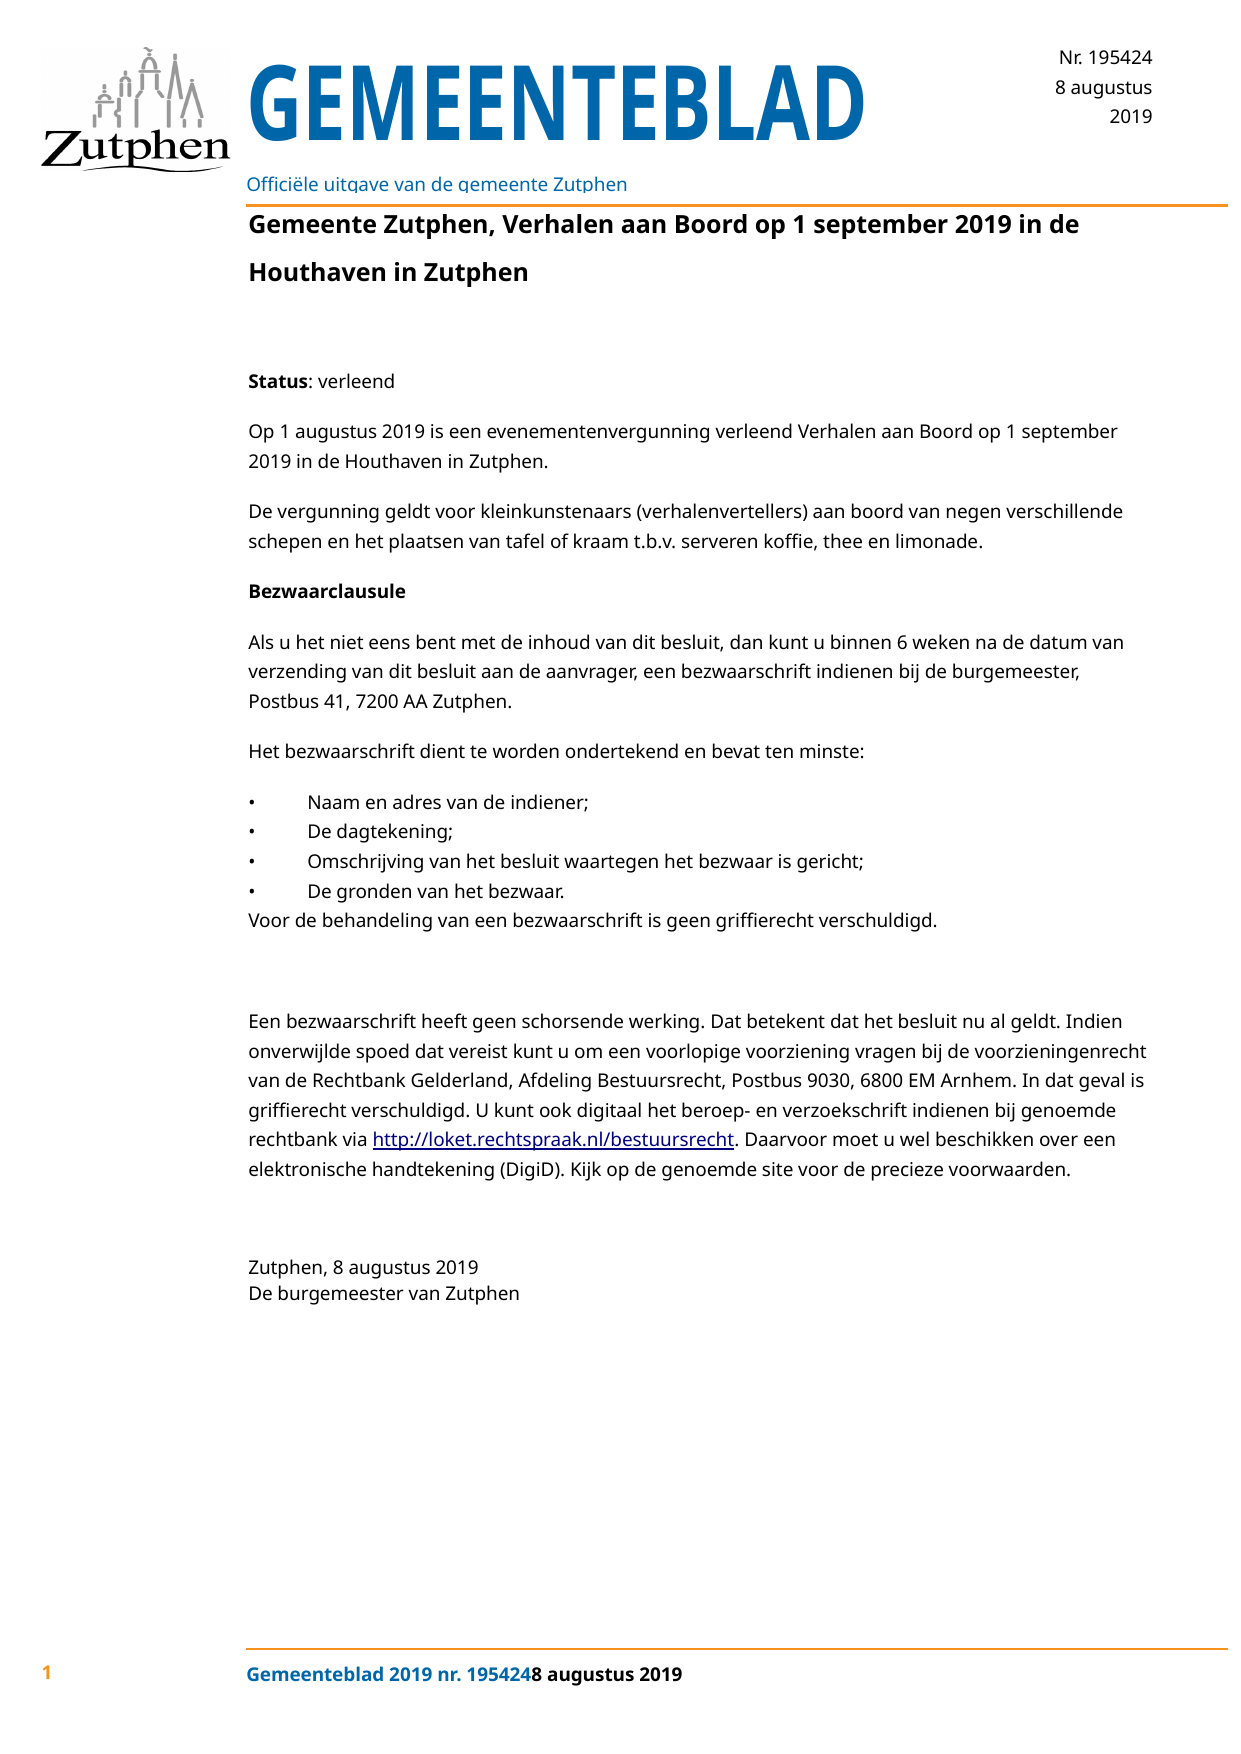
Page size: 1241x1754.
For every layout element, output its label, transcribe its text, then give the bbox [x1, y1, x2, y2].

text Bezwaarclausule [248, 579, 1152, 604]
picture [41, 47, 231, 172]
text Als u het niet eens bent met de inhoud van dit besluit, dan kunt u binnen 6 weken na de datum van verzending van dit besluit aan de aanvrager, een bezwaarschrift indienen bij de burgemeester, Postbus 41, 7200 AA Zutphen. [248, 629, 1152, 714]
list De dagtekening; [248, 819, 1152, 844]
list Omschrijving van het besluit waartegen het bezwaar is gericht; [248, 848, 1152, 874]
text De vergunning geldt voor kleinkunstenaars (verhalenvertellers) aan boord van negen verschillende schepen en het plaatsen van tafel of kraam t.b.v. serveren koffie, thee en limonade. [248, 499, 1152, 554]
text De burgemeester van Zutphen [248, 1280, 1152, 1306]
list Naam en adres van de indiener; [248, 789, 1152, 815]
text Gemeente Zutphen, Verhalen aan Boord op 1 september 2019 in de Houthaven in Zutphen [248, 207, 1152, 288]
list De gronden van het bezwaar. [248, 878, 1152, 904]
text Zutphen, 8 augustus 2019 [248, 1254, 1152, 1280]
text Op 1 augustus 2019 is een evenementenvergunning verleend Verhalen aan Boord op 1 september 2019 in de Houthaven in Zutphen. [248, 419, 1152, 474]
text Voor de behandeling van een bezwaarschrift is geen griffierecht verschuldigd. [248, 907, 1152, 933]
text Het bezwaarschrift dient te worden ondertekend en bevat ten minste: [248, 739, 1152, 764]
text Een bezwaarschrift heeft geen schorsende werking. Dat betekent dat het besluit nu al geldt. Indien onverwijlde spoed dat vereist kunt u om een voorlopige voorziening vragen bij de voorzieningenrecht van de Rechtbank Gelderland, Afdeling Bestuursrecht, Postbus 9030, 6800 EM Arnhem. In dat geval is griffierecht verschuldigd. U kunt ook digitaal het beroep- en verzoekschrift indienen bij genoemde rechtbank via http://loket.rechtspraak.nl/bestuursrecht. Daarvoor moet u wel beschikken over een elektronische handtekening (DigiD). Kijk op de genoemde site voor de precieze voorwaarden. [248, 1008, 1152, 1182]
text Status: verleend [248, 368, 1152, 394]
